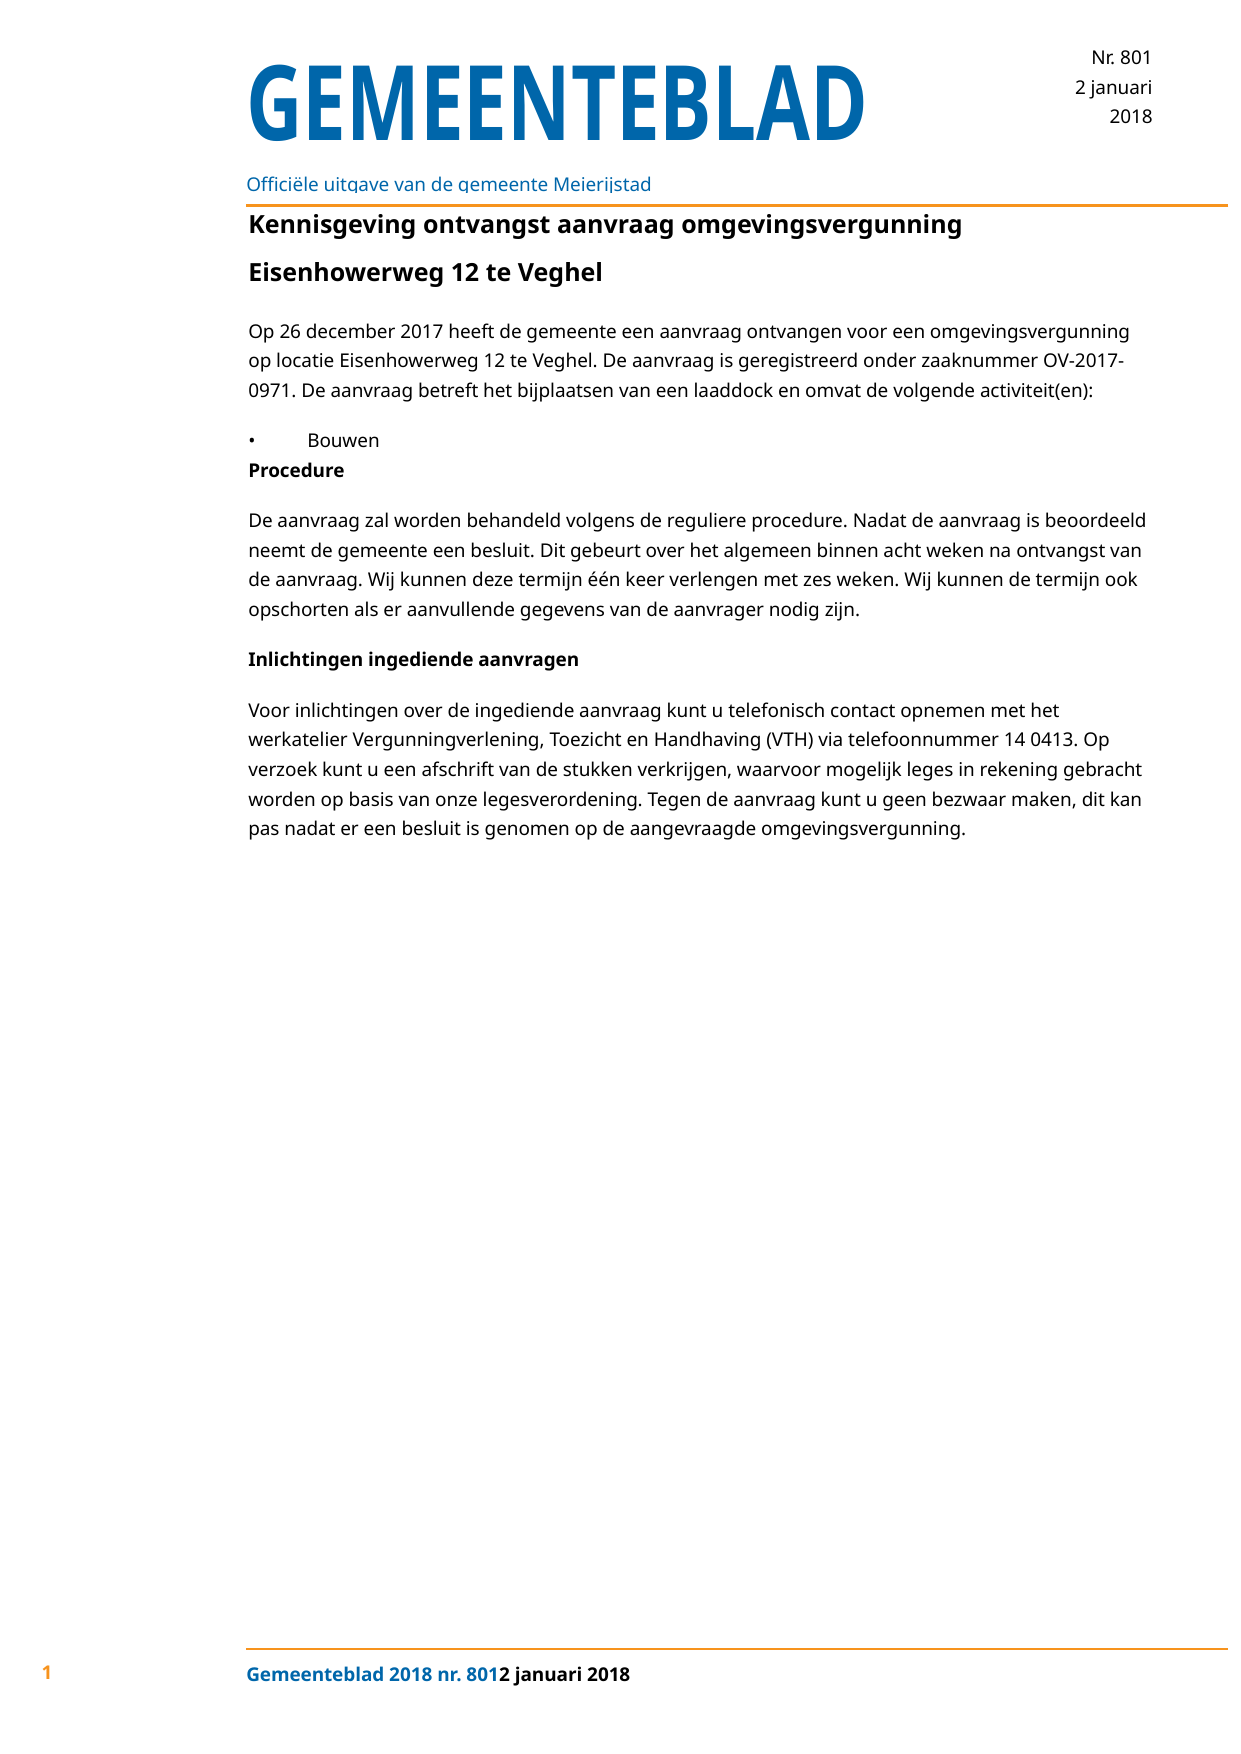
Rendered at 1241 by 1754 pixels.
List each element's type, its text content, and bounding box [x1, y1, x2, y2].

text De aanvraag zal worden behandeld volgens de reguliere procedure. Nadat de aanvraag is beoordeeld neemt de gemeente een besluit. Dit gebeurt over het algemeen binnen acht weken na ontvangst van de aanvraag. Wij kunnen deze termijn één keer verlengen met zes weken. Wij kunnen de termijn ook opschorten als er aanvullende gegevens van de aanvrager nodig zijn. [248, 507, 1152, 622]
text Procedure [248, 457, 1152, 483]
text Kennisgeving ontvangst aanvraag omgevingsvergunning Eisenhowerweg 12 te Veghel [248, 207, 1152, 288]
text Inlichtingen ingediende aanvragen [248, 647, 1152, 672]
list Bouwen [248, 427, 1152, 453]
text Voor inlichtingen over de ingediende aanvraag kunt u telefonisch contact opnemen met het werkatelier Vergunningverlening, Toezicht en Handhaving (VTH) via telefoonnummer 14 0413. Op verzoek kunt u een afschrift van de stukken verkrijgen, waarvoor mogelijk leges in rekening gebracht worden op basis van onze legesverordening. Tegen de aanvraag kunt u geen bezwaar maken, dit kan pas nadat er een besluit is genomen op de aangevraagde omgevingsvergunning. [248, 697, 1152, 841]
picture [41, 47, 231, 172]
text Op 26 december 2017 heeft de gemeente een aanvraag ontvangen voor een omgevingsvergunning op locatie Eisenhowerweg 12 te Veghel. De aanvraag is geregistreerd onder zaaknummer OV-2017-0971. De aanvraag betreft het bijplaatsen van een laaddock en omvat de volgende activiteit(en): [248, 318, 1152, 403]
